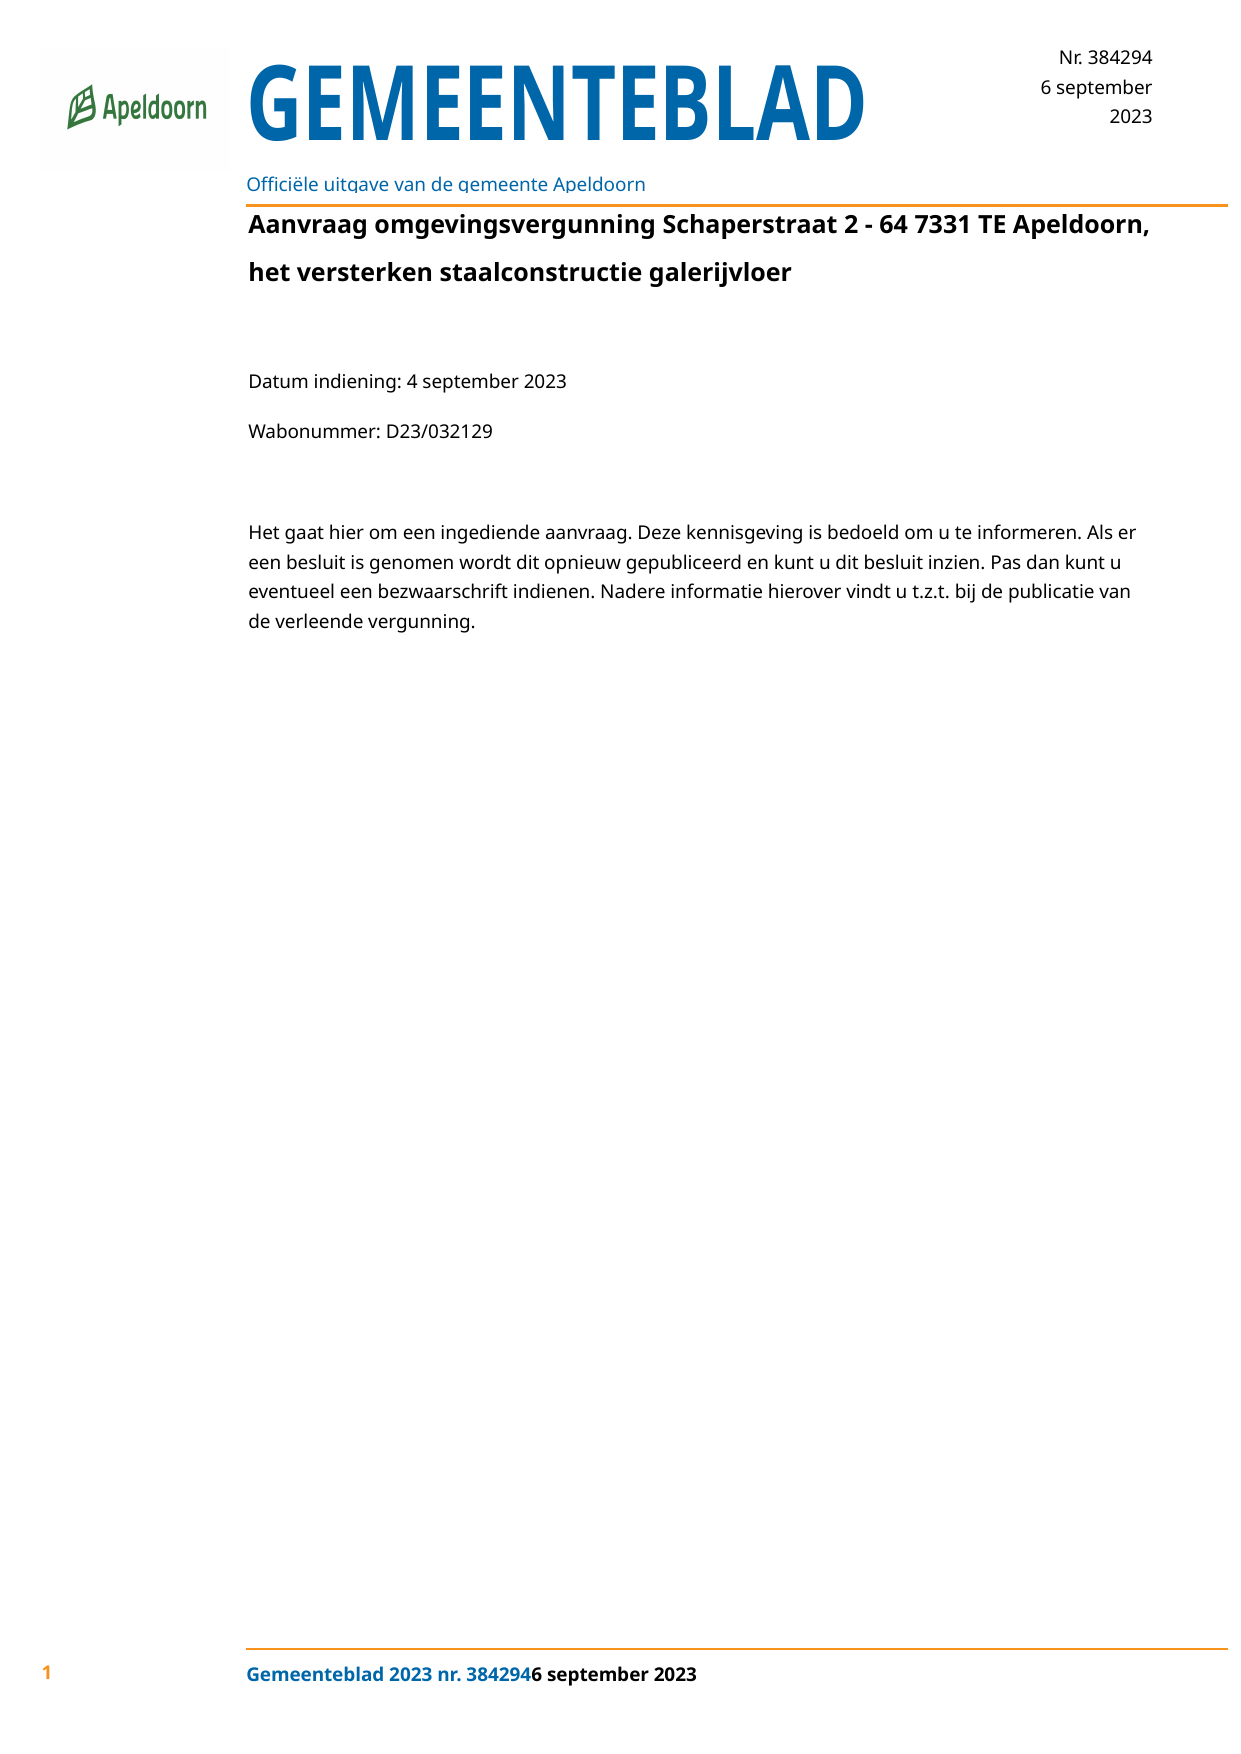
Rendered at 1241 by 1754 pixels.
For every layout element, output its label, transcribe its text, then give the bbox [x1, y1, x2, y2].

text Aanvraag omgevingsvergunning Schaperstraat 2 - 64 7331 TE Apeldoorn, het versterken staalconstructie galerijvloer [248, 207, 1152, 288]
picture [41, 47, 231, 172]
text Datum indiening: 4 september 2023 [248, 368, 1152, 394]
text Het gaat hier om een ingediende aanvraag. Deze kennisgeving is bedoeld om u te informeren. Als er een besluit is genomen wordt dit opnieuw gepubliceerd en kunt u dit besluit inzien. Pas dan kunt u eventueel een bezwaarschrift indienen. Nadere informatie hierover vindt u t.z.t. bij de publicatie van de verleende vergunning. [248, 519, 1152, 634]
text Wabonummer: D23/032129 [248, 419, 1152, 444]
